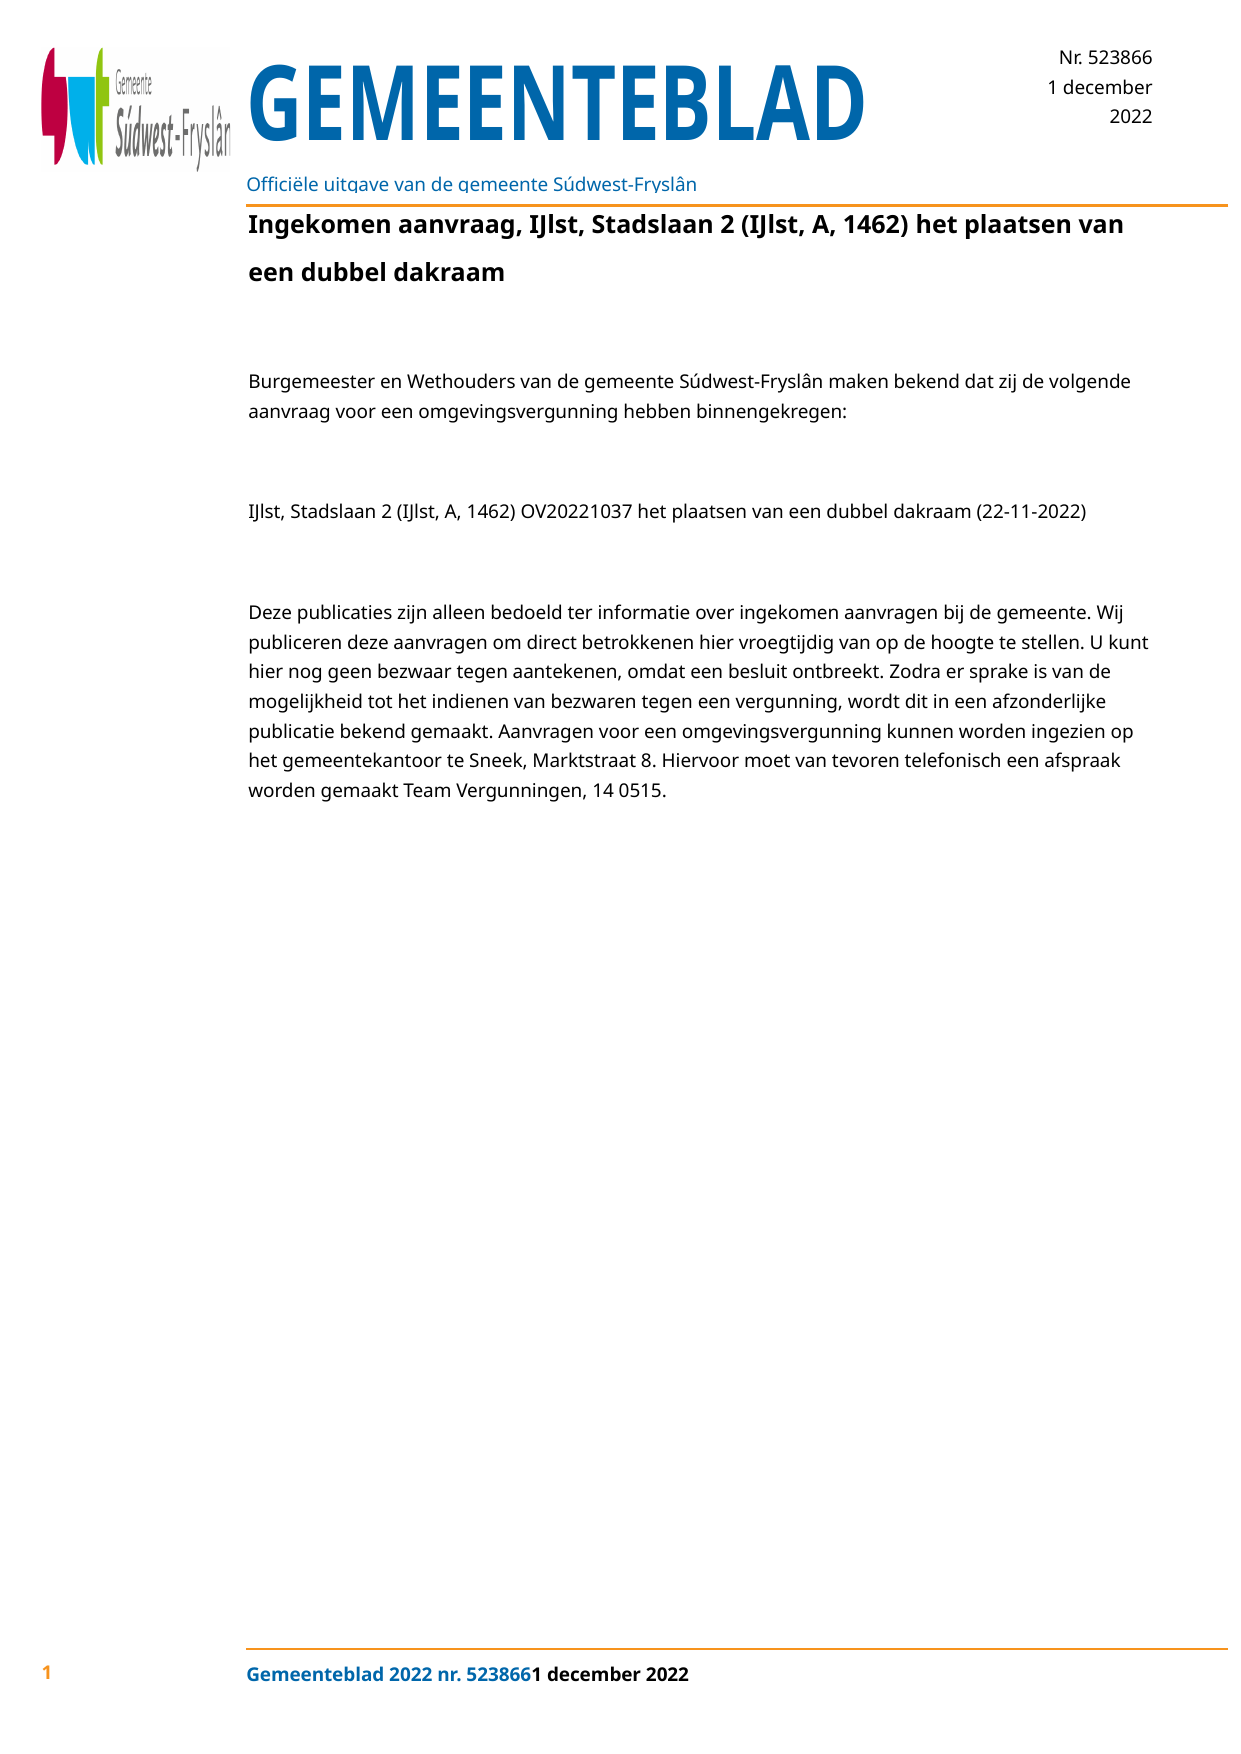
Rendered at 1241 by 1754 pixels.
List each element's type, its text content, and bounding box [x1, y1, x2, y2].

text IJlst, Stadslaan 2 (IJlst, A, 1462) OV20221037 het plaatsen van een dubbel dakraam (22-11-2022) [248, 499, 1152, 524]
text Burgemeester en Wethouders van de gemeente Súdwest-Fryslân maken bekend dat zij de volgende aanvraag voor een omgevingsvergunning hebben binnengekregen: [248, 368, 1152, 424]
picture [41, 47, 231, 172]
text Ingekomen aanvraag, IJlst, Stadslaan 2 (IJlst, A, 1462) het plaatsen van een dubbel dakraam [248, 207, 1152, 288]
text Deze publicaties zijn alleen bedoeld ter informatie over ingekomen aanvragen bij de gemeente. Wij publiceren deze aanvragen om direct betrokkenen hier vroegtijdig van op de hoogte te stellen. U kunt hier nog geen bezwaar tegen aantekenen, omdat een besluit ontbreekt. Zodra er sprake is van de mogelijkheid tot het indienen van bezwaren tegen een vergunning, wordt dit in een afzonderlijke publicatie bekend gemaakt. Aanvragen voor een omgevingsvergunning kunnen worden ingezien op het gemeentekantoor te Sneek, Marktstraat 8. Hiervoor moet van tevoren telefonisch een afspraak worden gemaakt Team Vergunningen, 14 0515. [248, 599, 1152, 803]
